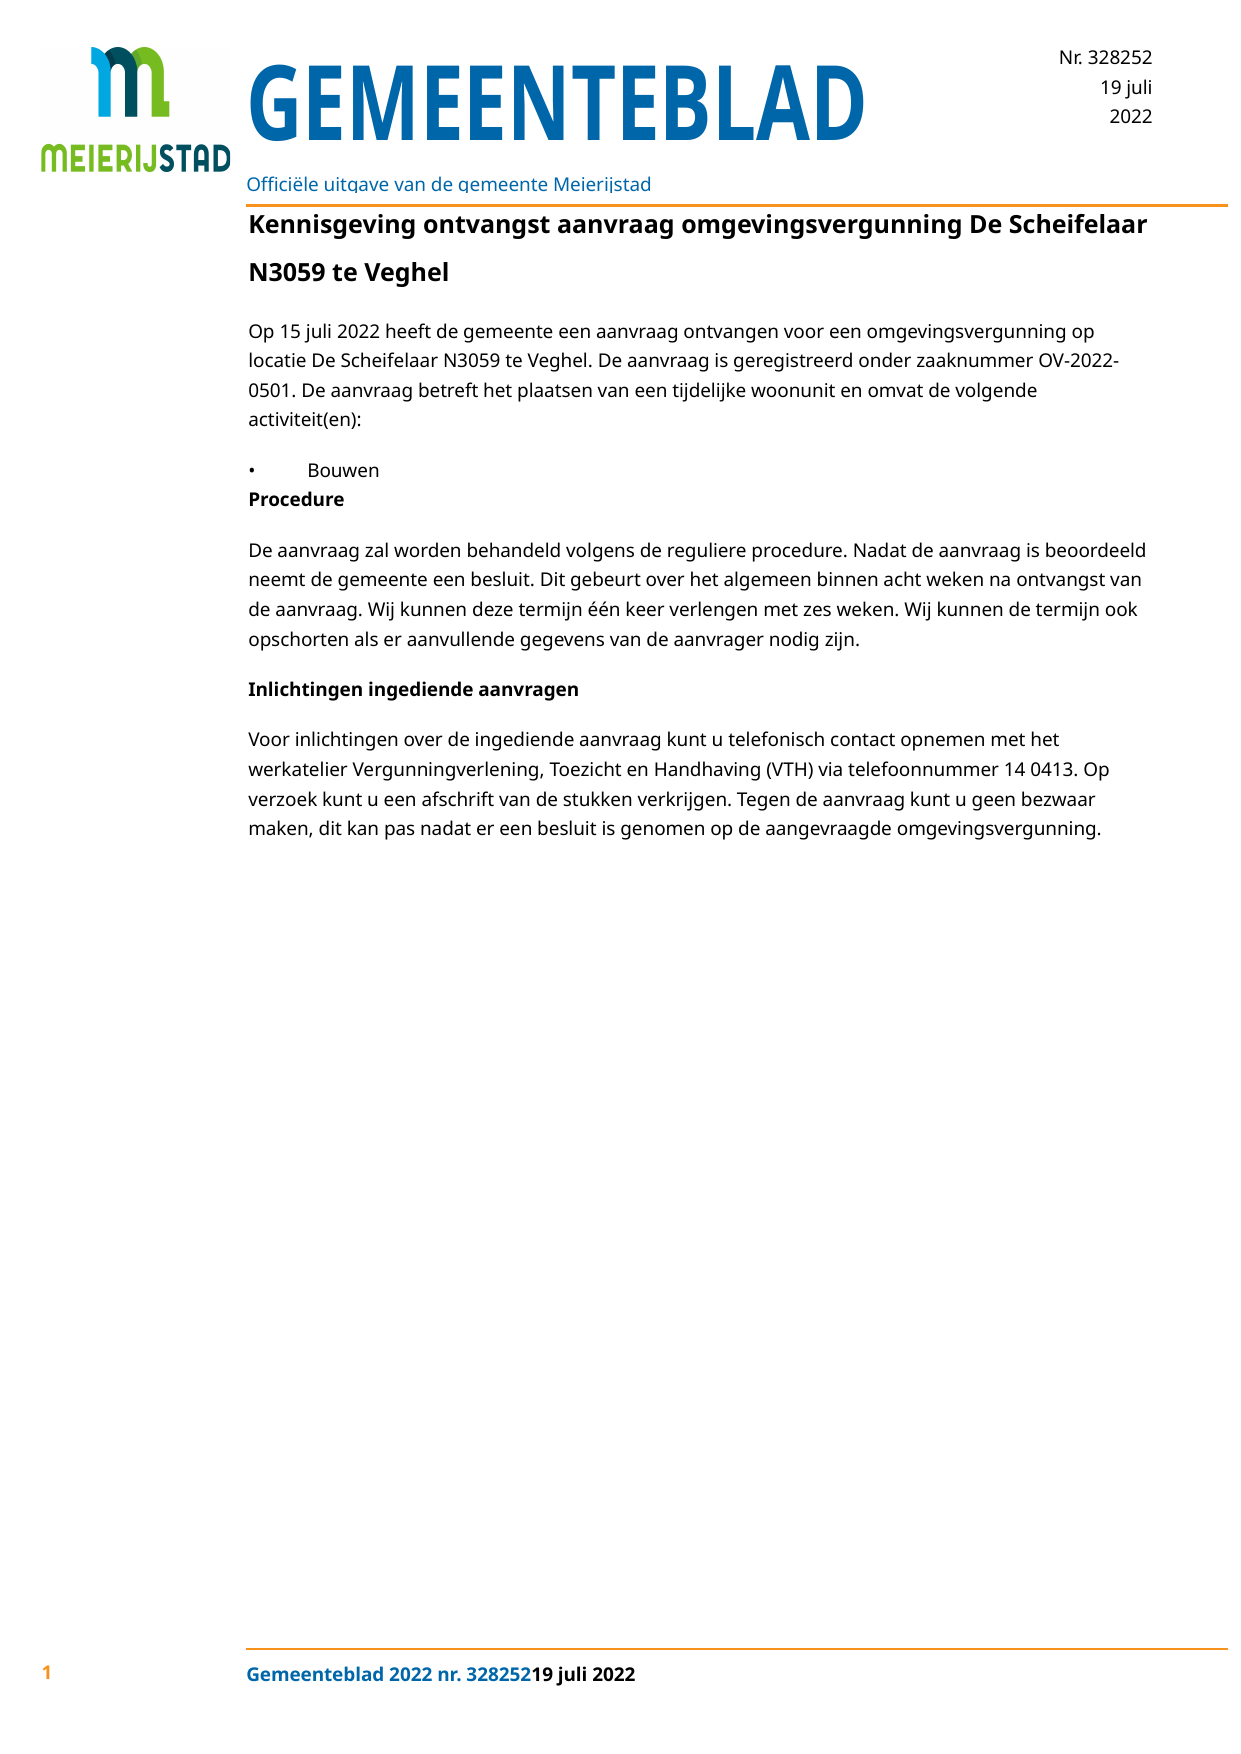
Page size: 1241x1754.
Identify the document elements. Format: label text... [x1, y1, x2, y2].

text Inlichtingen ingediende aanvragen [248, 676, 1152, 702]
text Kennisgeving ontvangst aanvraag omgevingsvergunning De Scheifelaar N3059 te Veghel [248, 207, 1152, 288]
list Bouwen [248, 457, 1152, 483]
text Voor inlichtingen over de ingediende aanvraag kunt u telefonisch contact opnemen met het werkatelier Vergunningverlening, Toezicht en Handhaving (VTH) via telefoonnummer 14 0413. Op verzoek kunt u een afschrift van de stukken verkrijgen. Tegen de aanvraag kunt u geen bezwaar maken, dit kan pas nadat er een besluit is genomen op de aangevraagde omgevingsvergunning. [248, 727, 1152, 841]
picture [41, 47, 231, 172]
text Op 15 juli 2022 heeft de gemeente een aanvraag ontvangen voor een omgevingsvergunning op locatie De Scheifelaar N3059 te Veghel. De aanvraag is geregistreerd onder zaaknummer OV-2022-0501. De aanvraag betreft het plaatsen van een tijdelijke woonunit en omvat de volgende activiteit(en): [248, 318, 1152, 432]
text Procedure [248, 487, 1152, 512]
text De aanvraag zal worden behandeld volgens de reguliere procedure. Nadat de aanvraag is beoordeeld neemt de gemeente een besluit. Dit gebeurt over het algemeen binnen acht weken na ontvangst van de aanvraag. Wij kunnen deze termijn één keer verlengen met zes weken. Wij kunnen de termijn ook opschorten als er aanvullende gegevens van de aanvrager nodig zijn. [248, 537, 1152, 652]
